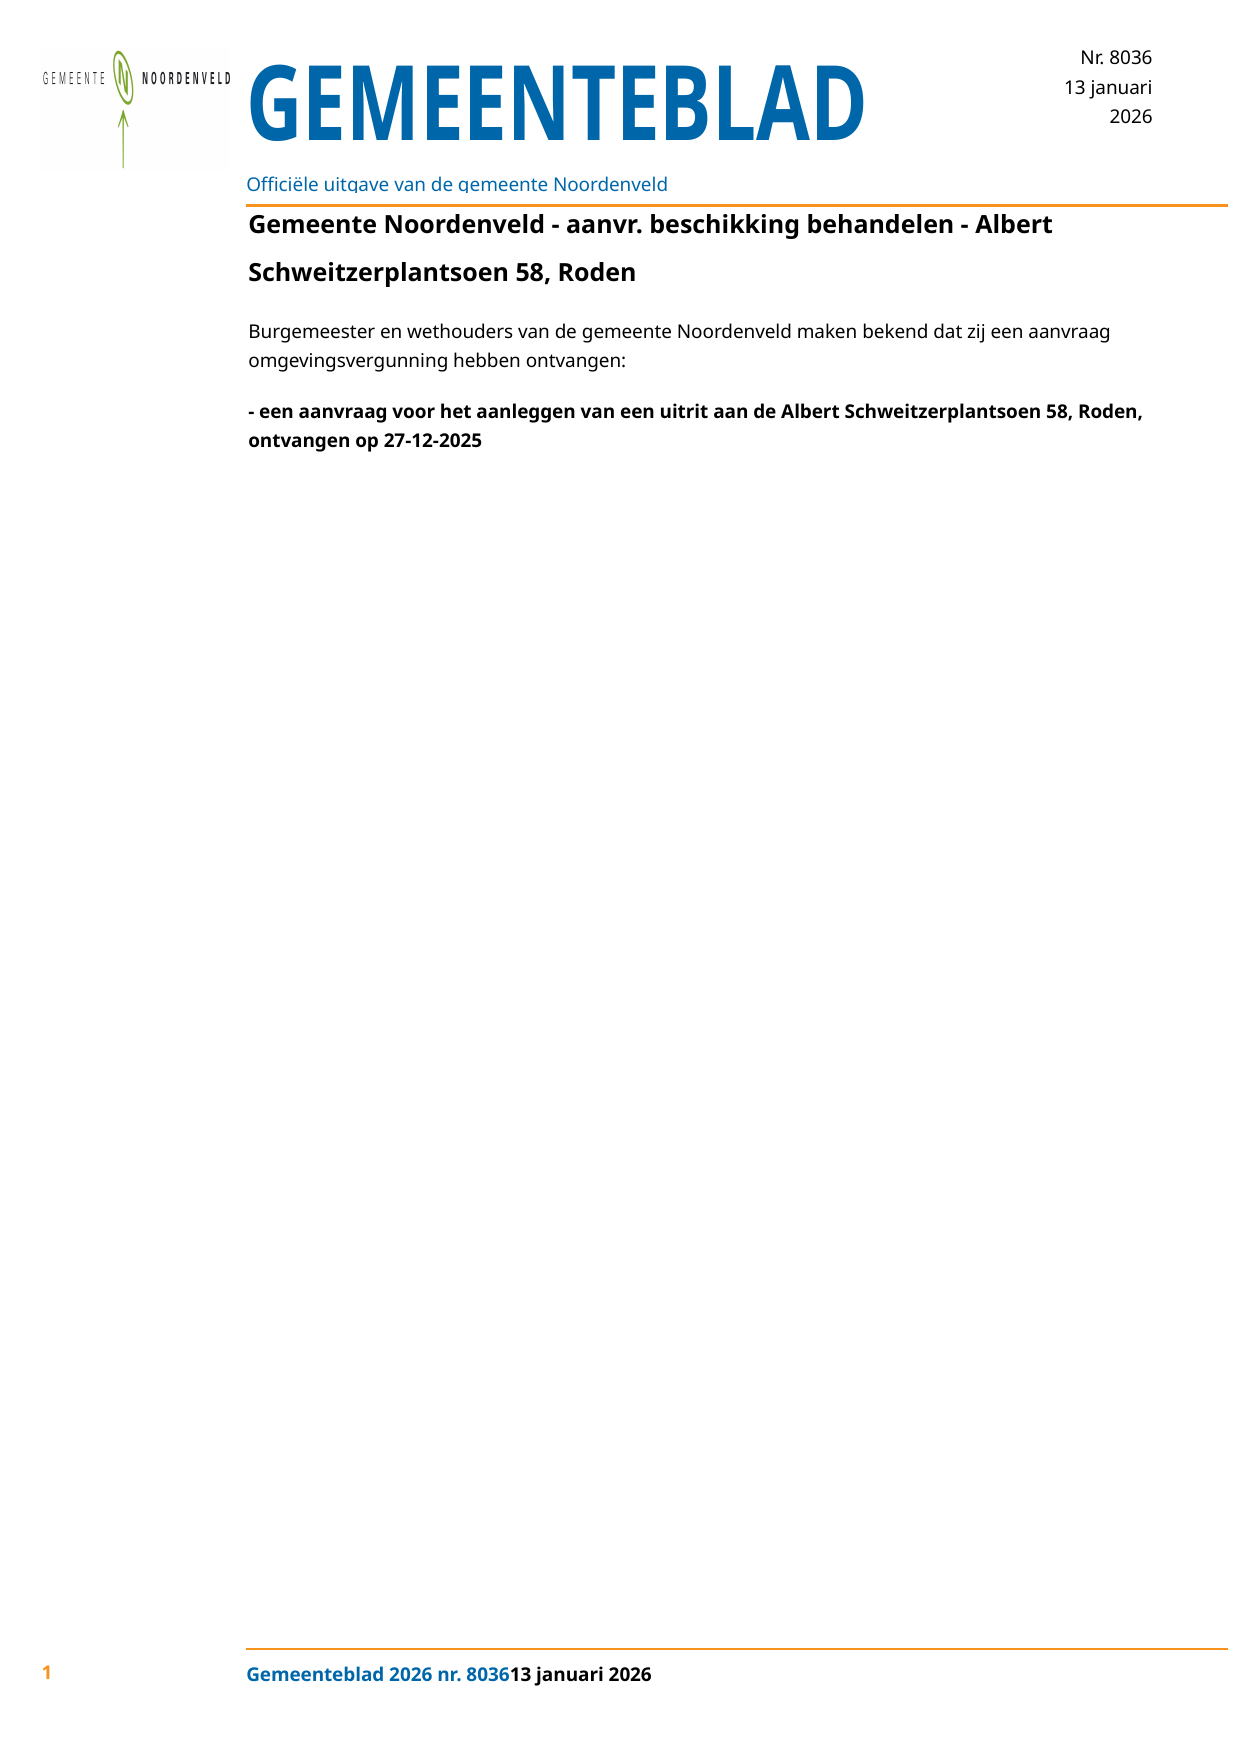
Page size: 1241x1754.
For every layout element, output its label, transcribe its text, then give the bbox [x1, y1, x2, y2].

picture [41, 47, 231, 172]
text - een aanvraag voor het aanleggen van een uitrit aan de Albert Schweitzerplantsoen 58, Roden, ontvangen op 27-12-2025 [248, 398, 1152, 453]
text Gemeente Noordenveld - aanvr. beschikking behandelen - Albert Schweitzerplantsoen 58, Roden [248, 207, 1152, 288]
text Burgemeester en wethouders van de gemeente Noordenveld maken bekend dat zij een aanvraag omgevingsvergunning hebben ontvangen: [248, 318, 1152, 373]
